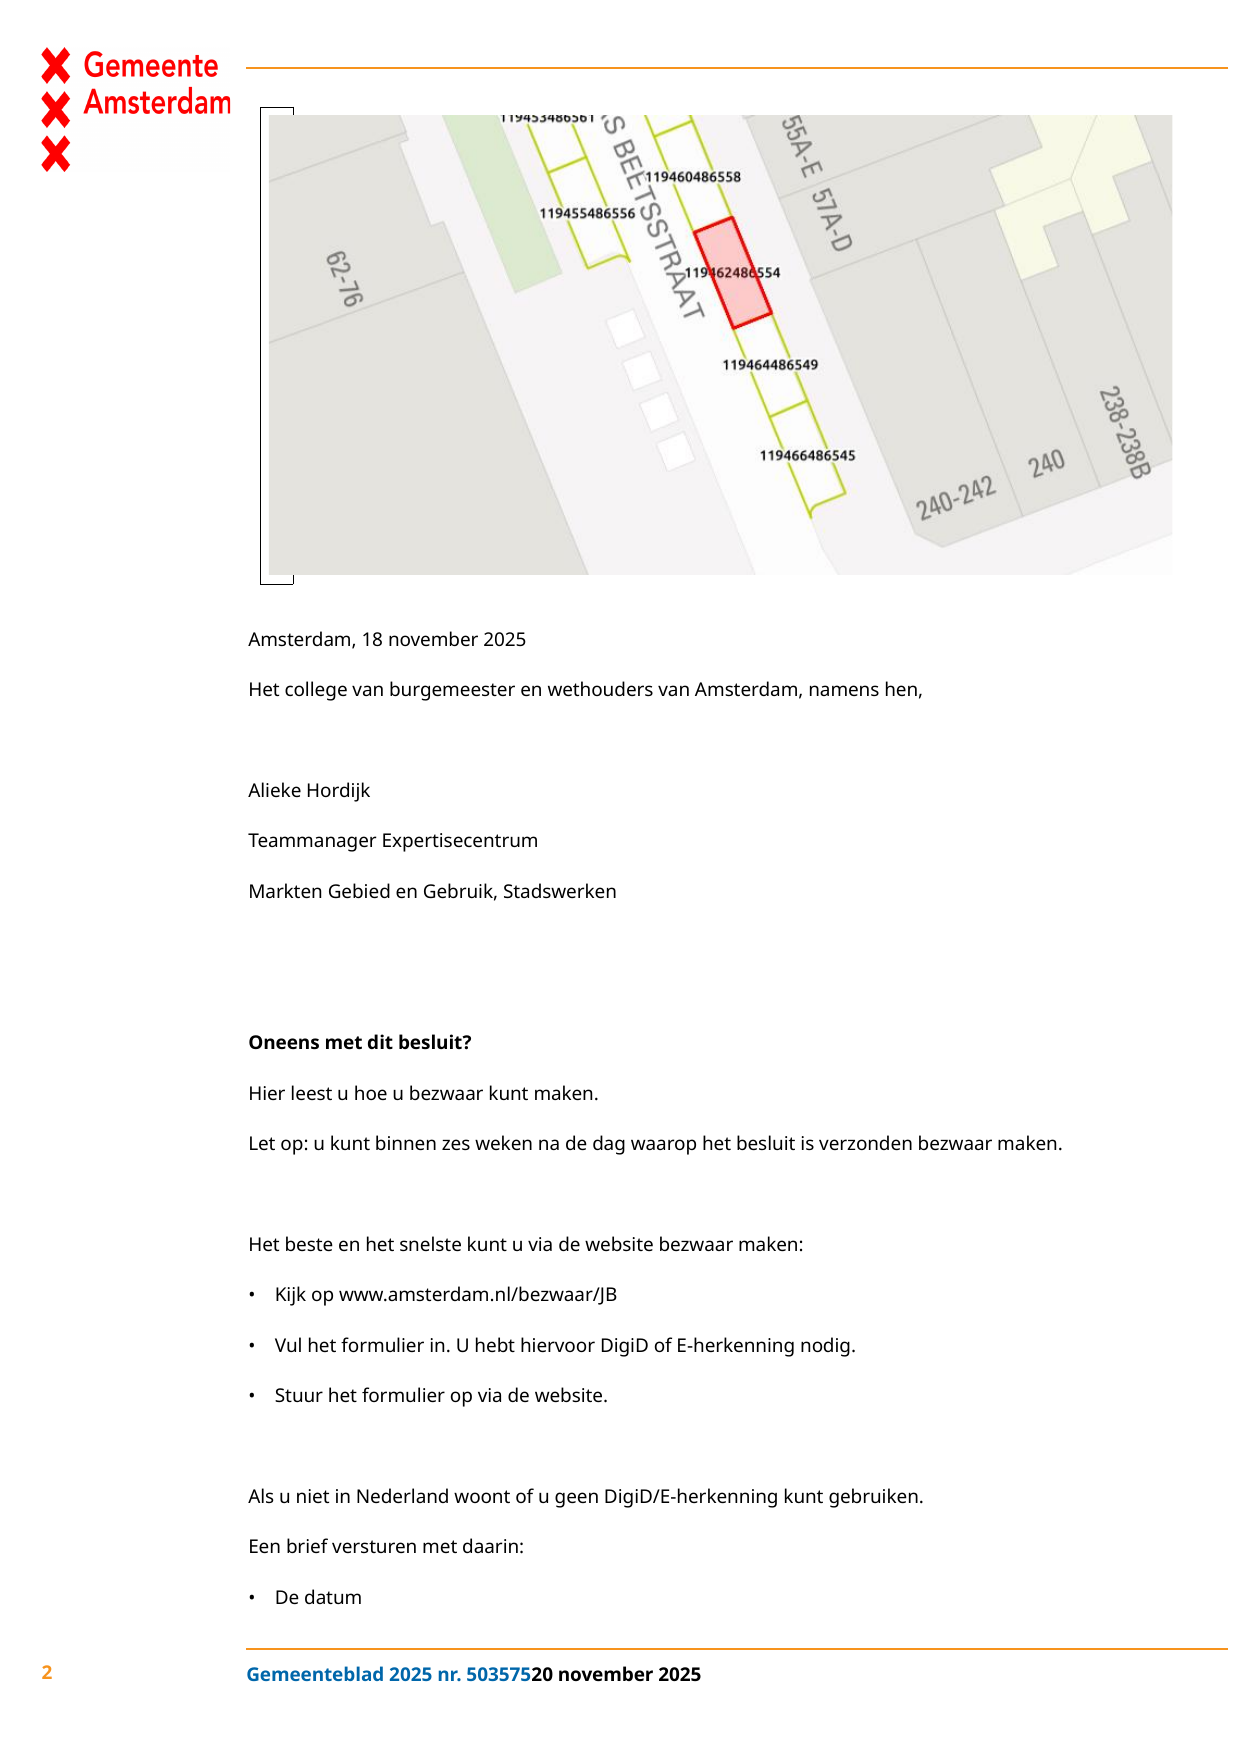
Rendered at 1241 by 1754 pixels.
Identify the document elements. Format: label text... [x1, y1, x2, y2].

text Markten Gebied en Gebruik, Stadswerken [248, 878, 1152, 904]
text Als u niet in Nederland woont of u geen DigiD/E-herkenning kunt gebruiken. [248, 1483, 1152, 1509]
text Let op: u kunt binnen zes weken na de dag waarop het besluit is verzonden bezwaar maken. [248, 1130, 1152, 1156]
text • Stuur het formulier op via de website. [248, 1382, 1152, 1408]
text Alieke Hordijk [248, 777, 1152, 803]
text Oneens met dit besluit? [248, 1029, 1152, 1055]
picture [268, 115, 1173, 575]
text Amsterdam, 18 november 2025 [248, 626, 1152, 652]
text • De datum [248, 1584, 1152, 1609]
text Het college van burgemeester en wethouders van Amsterdam, namens hen, [248, 676, 1152, 702]
text • Kijk op www.amsterdam.nl/bezwaar/JB [248, 1281, 1152, 1307]
text Het beste en het snelste kunt u via de website bezwaar maken: [248, 1231, 1152, 1257]
text • Vul het formulier in. U hebt hiervoor DigiD of E-herkenning nodig. [248, 1332, 1152, 1357]
picture [41, 47, 231, 172]
text Teammanager Expertisecentrum [248, 828, 1152, 853]
text Een brief versturen met daarin: [248, 1533, 1152, 1559]
text Hier leest u hoe u bezwaar kunt maken. [248, 1080, 1152, 1105]
